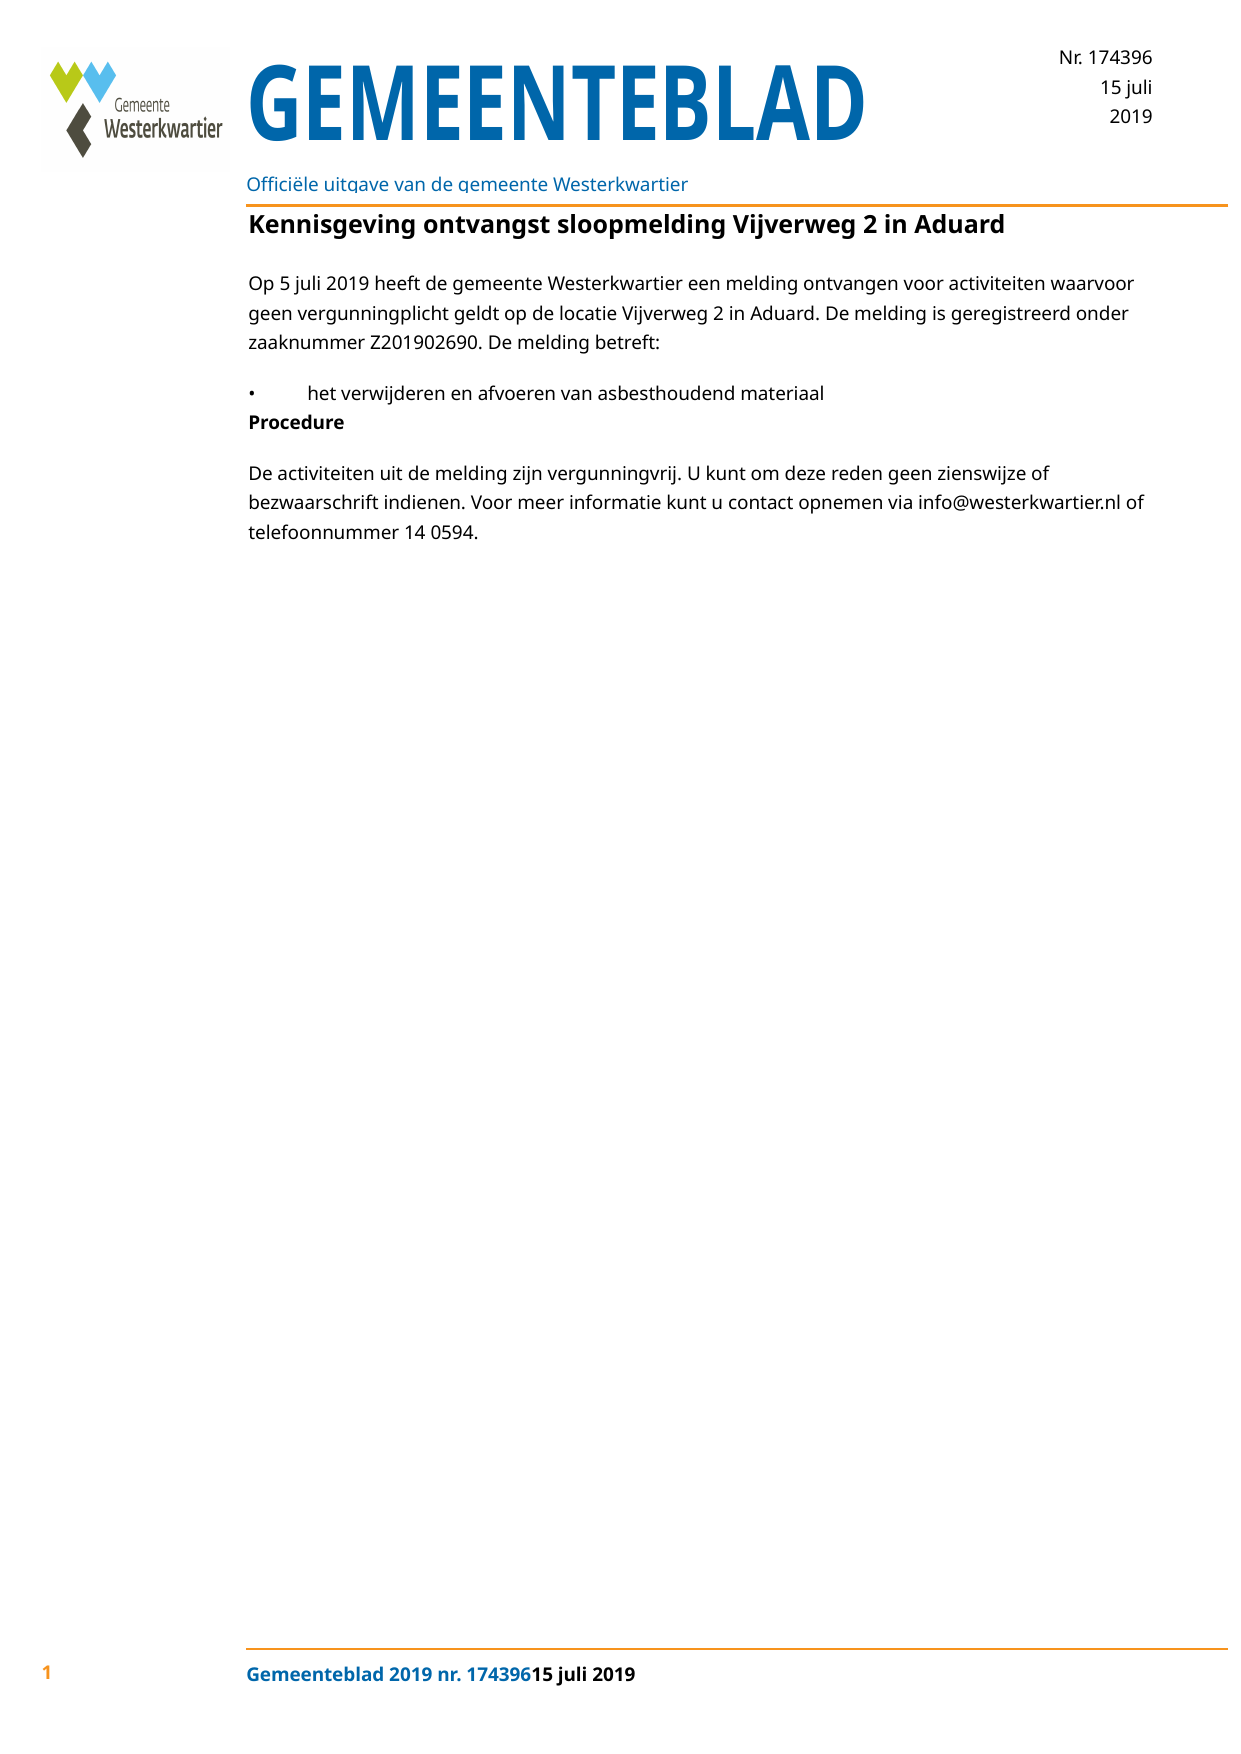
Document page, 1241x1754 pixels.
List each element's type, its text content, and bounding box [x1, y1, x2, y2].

text Kennisgeving ontvangst sloopmelding Vijverweg 2 in Aduard [248, 207, 1152, 241]
picture [41, 47, 231, 172]
text Procedure [248, 409, 1152, 435]
text Op 5 juli 2019 heeft de gemeente Westerkwartier een melding ontvangen voor activiteiten waarvoor geen vergunningplicht geldt op de locatie Vijverweg 2 in Aduard. De melding is geregistreerd onder zaaknummer Z201902690. De melding betreft: [248, 270, 1152, 355]
text De activiteiten uit de melding zijn vergunningvrij. U kunt om deze reden geen zienswijze of bezwaarschrift indienen. Voor meer informatie kunt u contact opnemen via info@westerkwartier.nl of telefoonnummer 14 0594. [248, 460, 1152, 545]
list het verwijderen en afvoeren van asbesthoudend materiaal [248, 380, 1152, 406]
